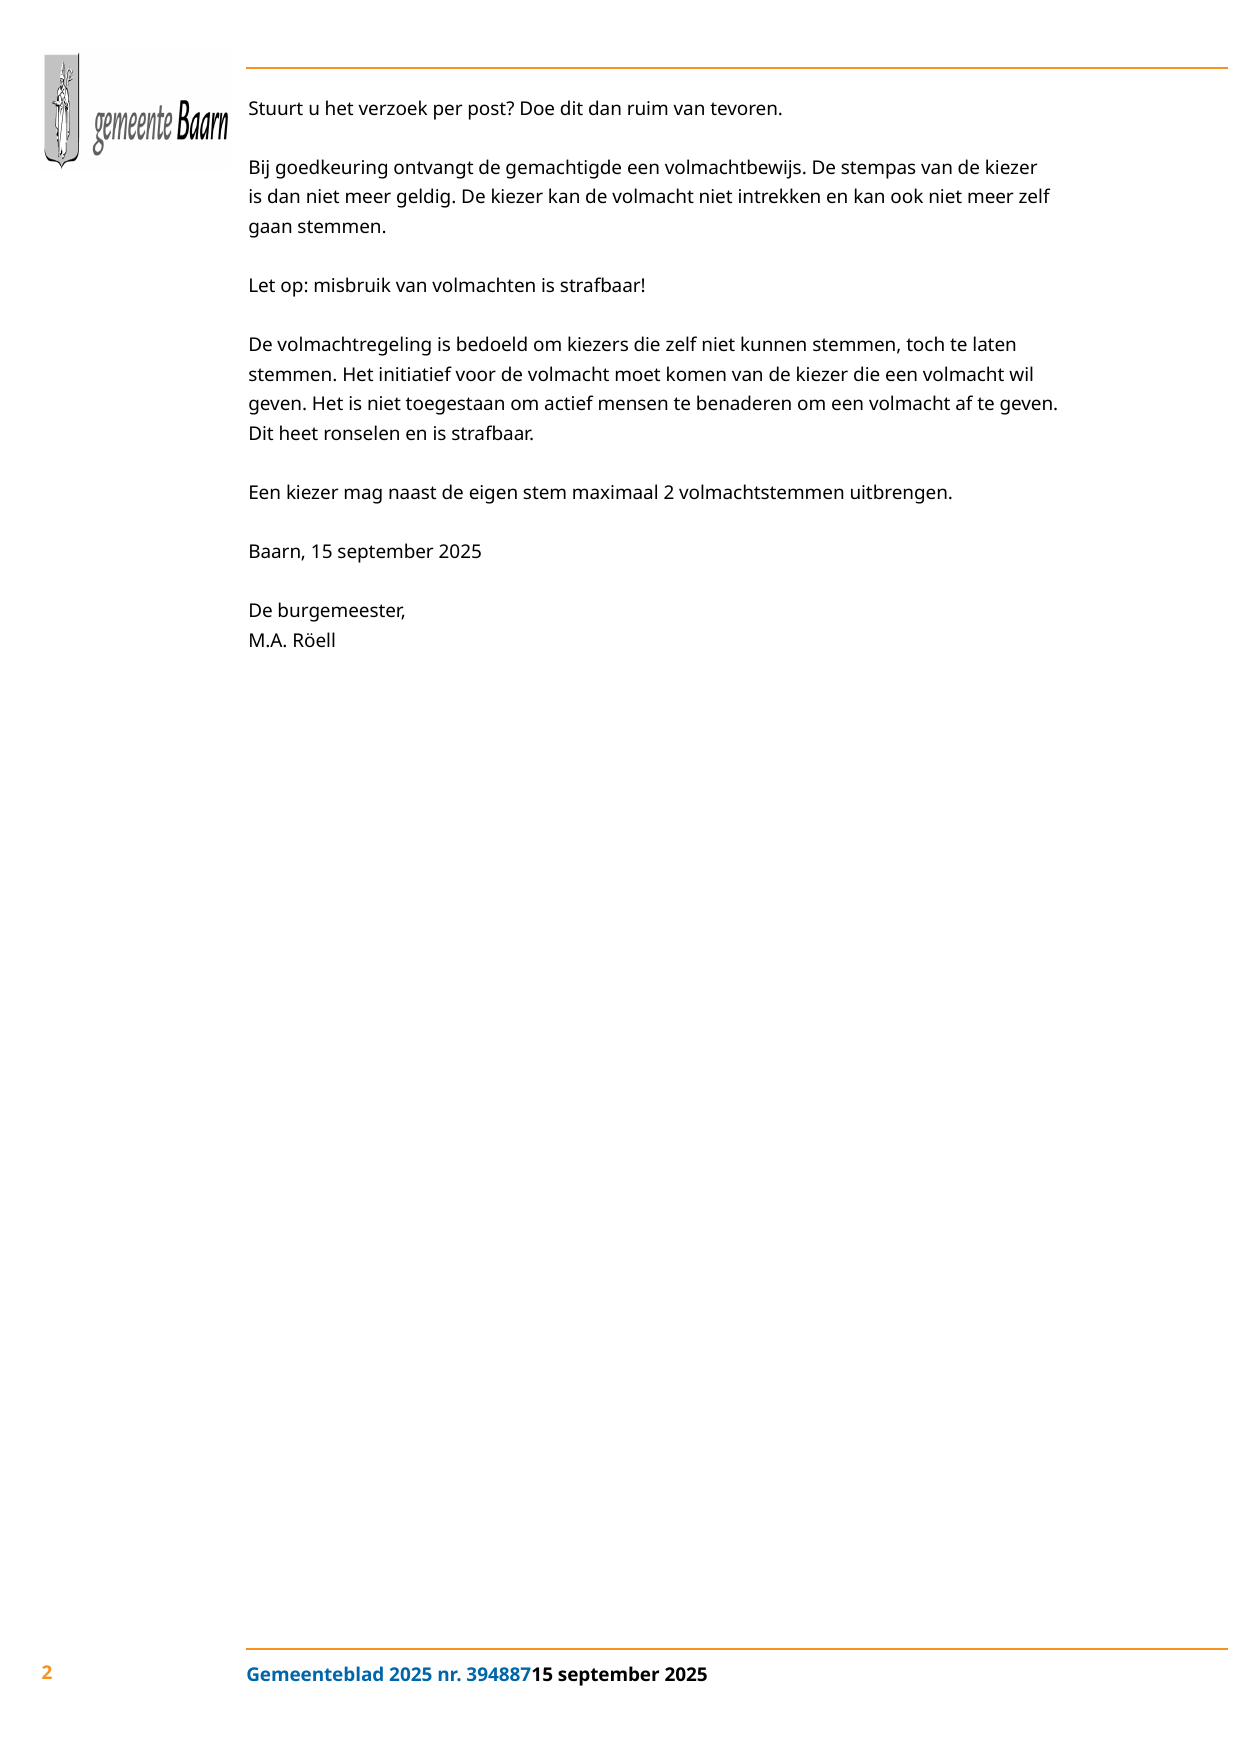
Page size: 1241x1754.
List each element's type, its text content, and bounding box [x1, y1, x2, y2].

text gaan stemmen. [248, 213, 1152, 239]
text Let op: misbruik van volmachten is strafbaar! [248, 272, 1152, 298]
text Dit heet ronselen en is strafbaar. [248, 420, 1152, 446]
text M.A. Röell [248, 627, 1152, 653]
picture [41, 47, 231, 172]
text is dan niet meer geldig. De kiezer kan de volmacht niet intrekken en kan ook niet meer zelf [248, 183, 1152, 209]
text Baarn, 15 september 2025 [248, 538, 1152, 564]
text stemmen. Het initiatief voor de volmacht moet komen van de kiezer die een volmacht wil [248, 361, 1152, 387]
text Stuurt u het verzoek per post? Doe dit dan ruim van tevoren. [248, 95, 1152, 121]
text geven. Het is niet toegestaan om actief mensen te benaderen om een volmacht af te geven. [248, 391, 1152, 416]
text De burgemeester, [248, 598, 1152, 623]
text De volmachtregeling is bedoeld om kiezers die zelf niet kunnen stemmen, toch te laten [248, 331, 1152, 357]
text Bij goedkeuring ontvangt de gemachtigde een volmachtbewijs. De stempas van de kiezer [248, 154, 1152, 180]
text Een kiezer mag naast de eigen stem maximaal 2 volmachtstemmen uitbrengen. [248, 479, 1152, 505]
